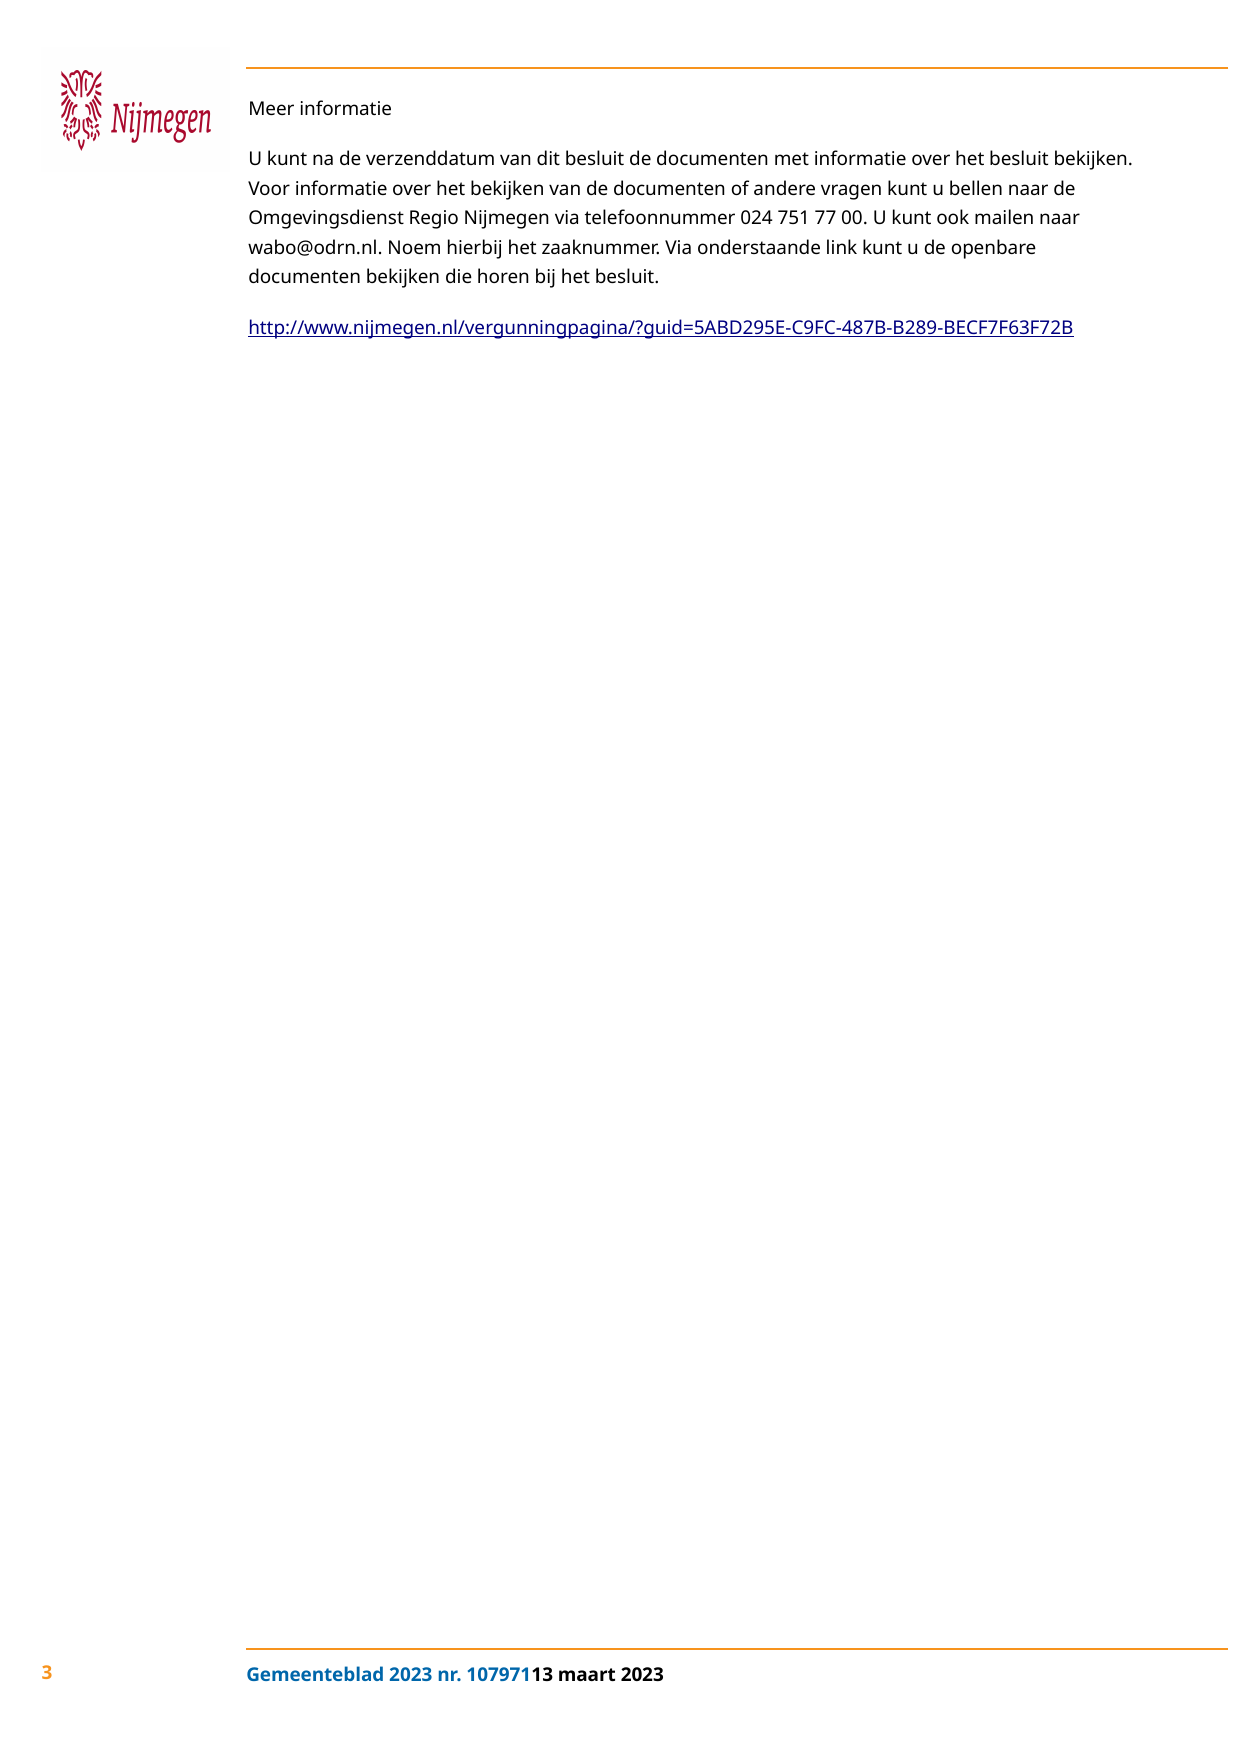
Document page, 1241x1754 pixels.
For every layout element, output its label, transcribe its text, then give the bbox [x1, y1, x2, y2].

text U kunt na de verzenddatum van dit besluit de documenten met informatie over het besluit bekijken. Voor informatie over het bekijken van de documenten of andere vragen kunt u bellen naar de Omgevingsdienst Regio Nijmegen via telefoonnummer 024 751 77 00. U kunt ook mailen naar wabo@odrn.nl. Noem hierbij het zaaknummer. Via onderstaande link kunt u de openbare documenten bekijken die horen bij het besluit. [248, 145, 1152, 289]
picture [41, 47, 231, 172]
text Meer informatie [248, 95, 1152, 121]
text http://www.nijmegen.nl/vergunningpagina/?guid=5ABD295E-C9FC-487B-B289-BECF7F63F72B [248, 314, 1152, 340]
